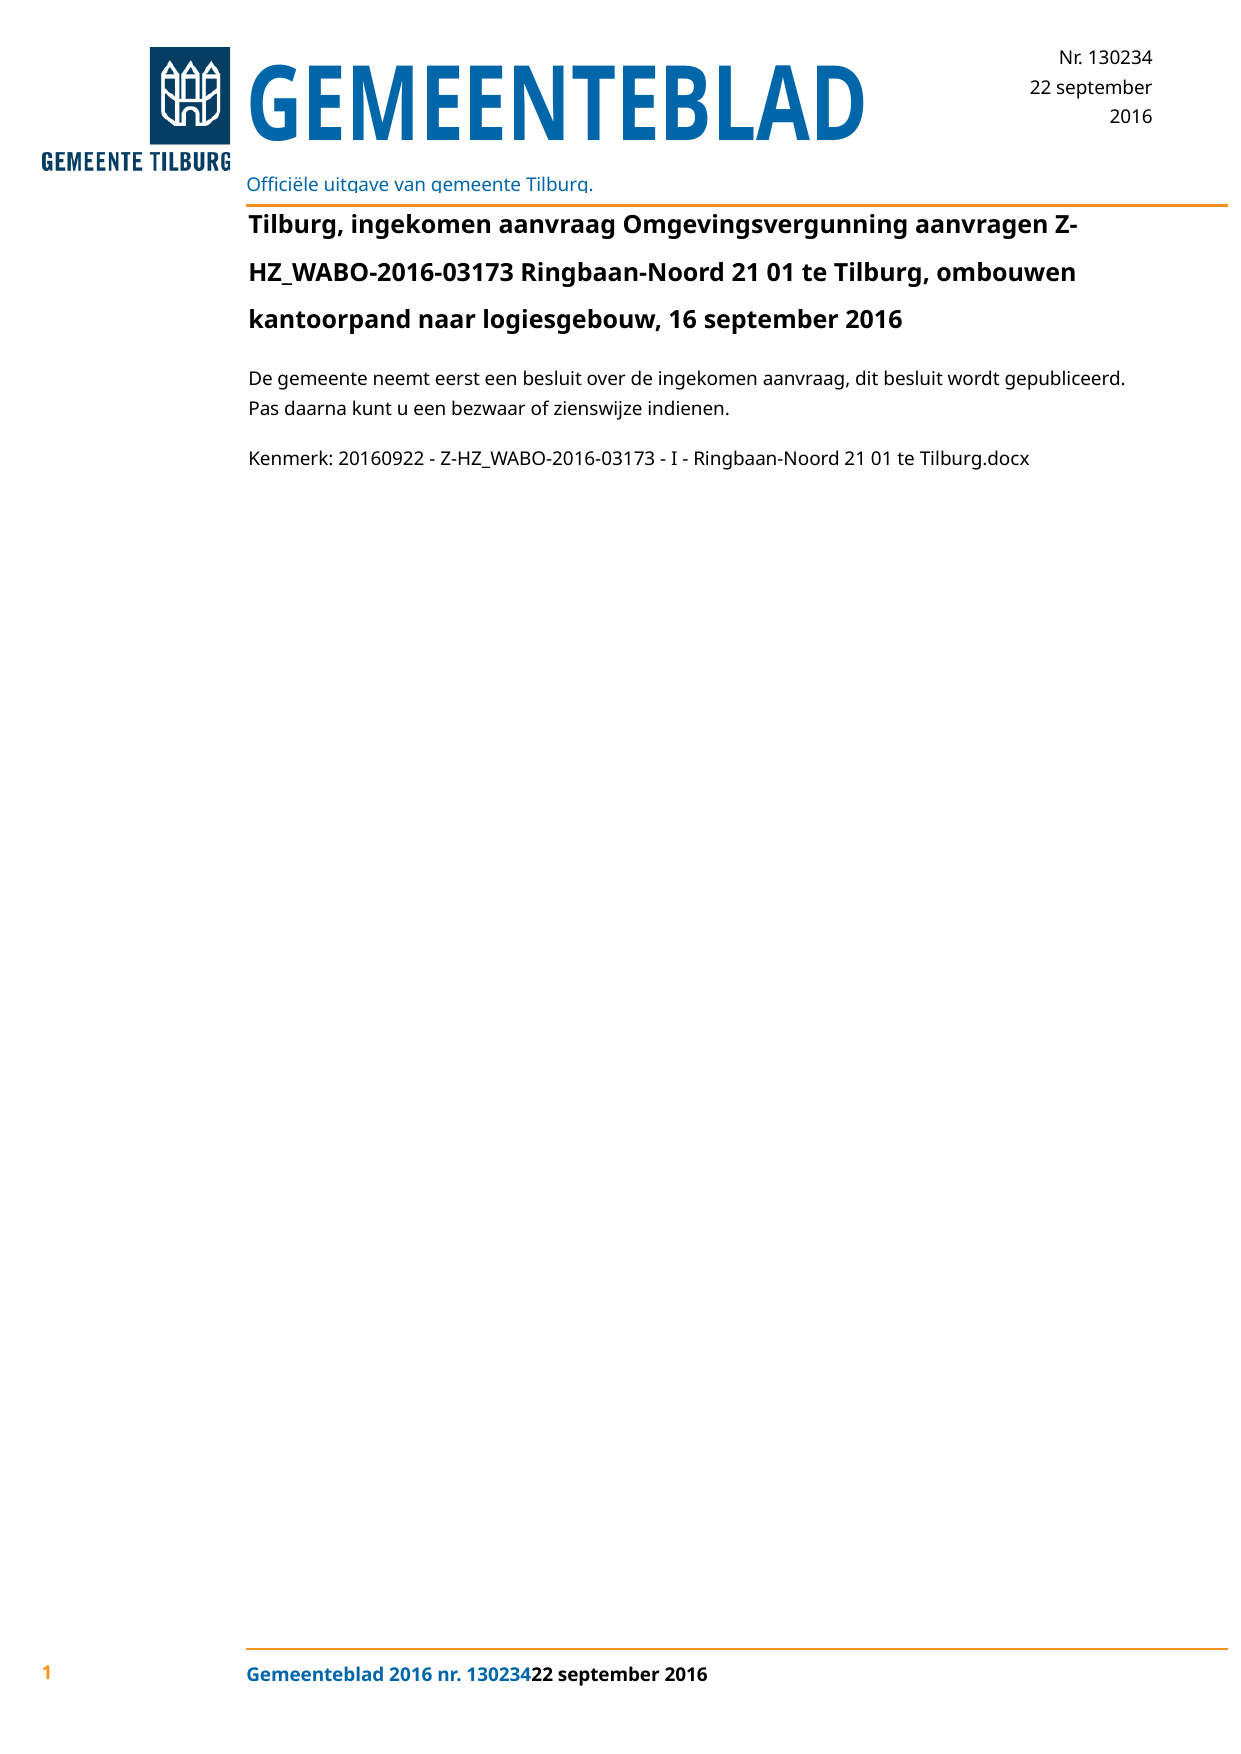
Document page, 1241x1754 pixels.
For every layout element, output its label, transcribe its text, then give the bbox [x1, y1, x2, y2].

text Tilburg, ingekomen aanvraag Omgevingsvergunning aanvragen Z-HZ_WABO-2016-03173 Ringbaan-Noord 21 01 te Tilburg, ombouwen kantoorpand naar logiesgebouw, 16 september 2016 [248, 207, 1152, 336]
text Kenmerk: 20160922 - Z-HZ_WABO-2016-03173 - I - Ringbaan-Noord 21 01 te Tilburg.docx [248, 446, 1152, 471]
text De gemeente neemt eerst een besluit over de ingekomen aanvraag, dit besluit wordt gepubliceerd. Pas daarna kunt u een bezwaar of zienswijze indienen. [248, 366, 1152, 421]
picture [41, 47, 231, 172]
